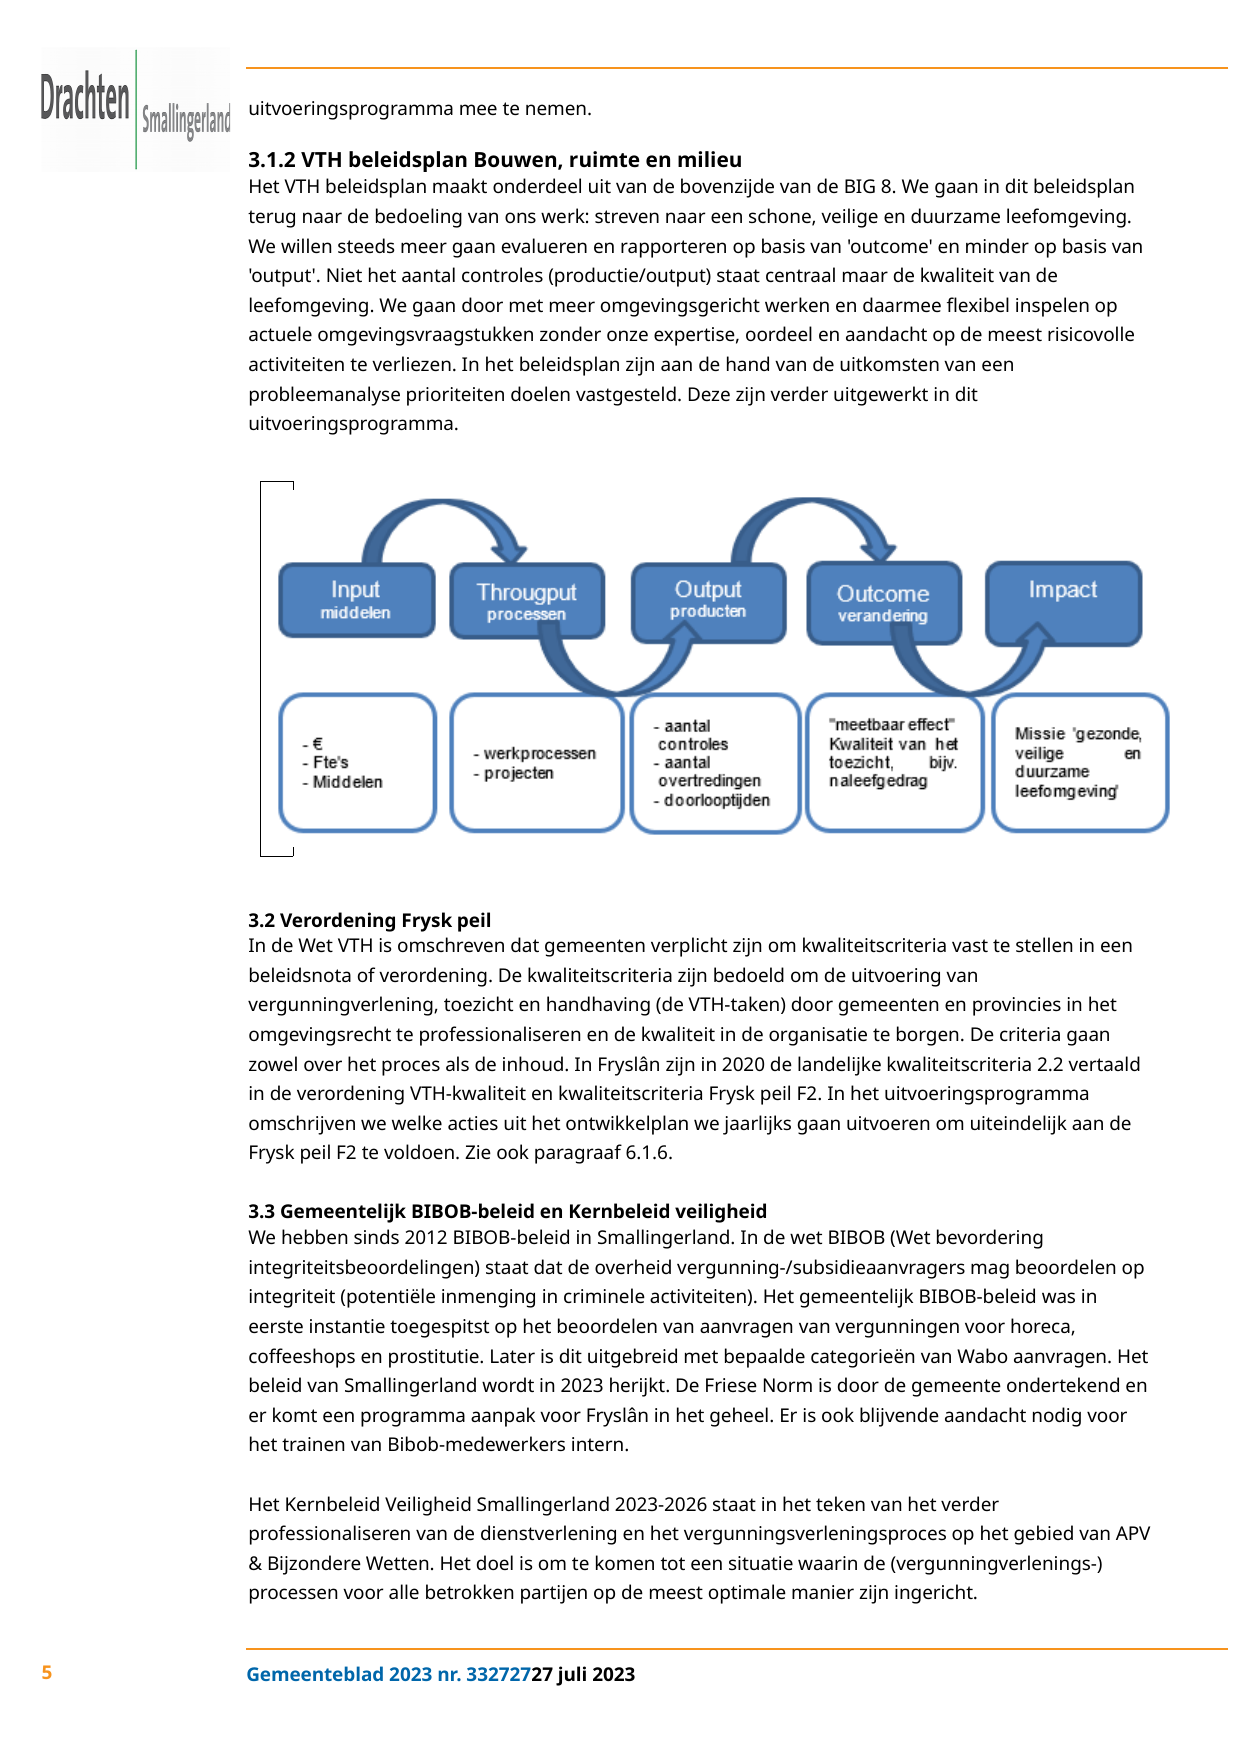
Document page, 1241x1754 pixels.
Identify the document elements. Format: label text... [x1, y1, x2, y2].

text Het Kernbeleid Veiligheid Smallingerland 2023-2026 staat in het teken van het verder professionaliseren van de dienstverlening en het vergunningsverleningsproces op het gebied van APV & Bijzondere Wetten. Het doel is om te komen tot een situatie waarin de (vergunningverlenings-) processen voor alle betrokken partijen op de meest optimale manier zijn ingericht. [248, 1491, 1152, 1605]
picture [41, 47, 231, 172]
text We hebben sinds 2012 BIBOB-beleid in Smallingerland. In de wet BIBOB (Wet bevordering integriteitsbeoordelingen) staat dat de overheid vergunning-/subsidieaanvragers mag beoordelen op integriteit (potentiële inmenging in criminele activiteiten). Het gemeentelijk BIBOB-beleid was in eerste instantie toegespitst op het beoordelen van aanvragen van vergunningen voor horeca, coffeeshops en prostitutie. Later is dit uitgebreid met bepaalde categorieën van Wabo aanvragen. Het beleid van Smallingerland wordt in 2023 herijkt. De Friese Norm is door de gemeente ondertekend en er komt een programma aanpak voor Fryslân in het geheel. Er is ook blijvende aandacht nodig voor het trainen van Bibob-medewerkers intern. [248, 1224, 1152, 1457]
text 3.3 Gemeentelijk BIBOB-beleid en Kernbeleid veiligheid [248, 1199, 1152, 1224]
text 3.1.2 VTH beleidsplan Bouwen, ruimte en milieu [248, 145, 1152, 174]
picture [268, 490, 1173, 847]
text 3.2 Verordening Frysk peil [248, 907, 1152, 932]
text Het VTH beleidsplan maakt onderdeel uit van de bovenzijde van de BIG 8. We gaan in dit beleidsplan terug naar de bedoeling van ons werk: streven naar een schone, veilige en duurzame leefomgeving. We willen steeds meer gaan evalueren en rapporteren op basis van 'outcome' en minder op basis van 'output'. Niet het aantal controles (productie/output) staat centraal maar de kwaliteit van de leefomgeving. We gaan door met meer omgevingsgericht werken en daarmee flexibel inspelen op actuele omgevingsvraagstukken zonder onze expertise, oordeel en aandacht op de meest risicovolle activiteiten te verliezen. In het beleidsplan zijn aan de hand van de uitkomsten van een probleemanalyse prioriteiten doelen vastgesteld. Deze zijn verder uitgewerkt in dit uitvoeringsprogramma. [248, 174, 1152, 436]
text In de Wet VTH is omschreven dat gemeenten verplicht zijn om kwaliteitscriteria vast te stellen in een beleidsnota of verordening. De kwaliteitscriteria zijn bedoeld om de uitvoering van vergunningverlening, toezicht en handhaving (de VTH-taken) door gemeenten en provincies in het omgevingsrecht te professionaliseren en de kwaliteit in de organisatie te borgen. De criteria gaan zowel over het proces als de inhoud. In Fryslân zijn in 2020 de landelijke kwaliteitscriteria 2.2 vertaald in de verordening VTH-kwaliteit en kwaliteitscriteria Frysk peil F2. In het uitvoeringsprogramma omschrijven we welke acties uit het ontwikkelplan we jaarlijks gaan uitvoeren om uiteindelijk aan de Frysk peil F2 te voldoen. Zie ook paragraaf 6.1.6. [248, 932, 1152, 1165]
text uitvoeringsprogramma mee te nemen. [248, 95, 1152, 121]
